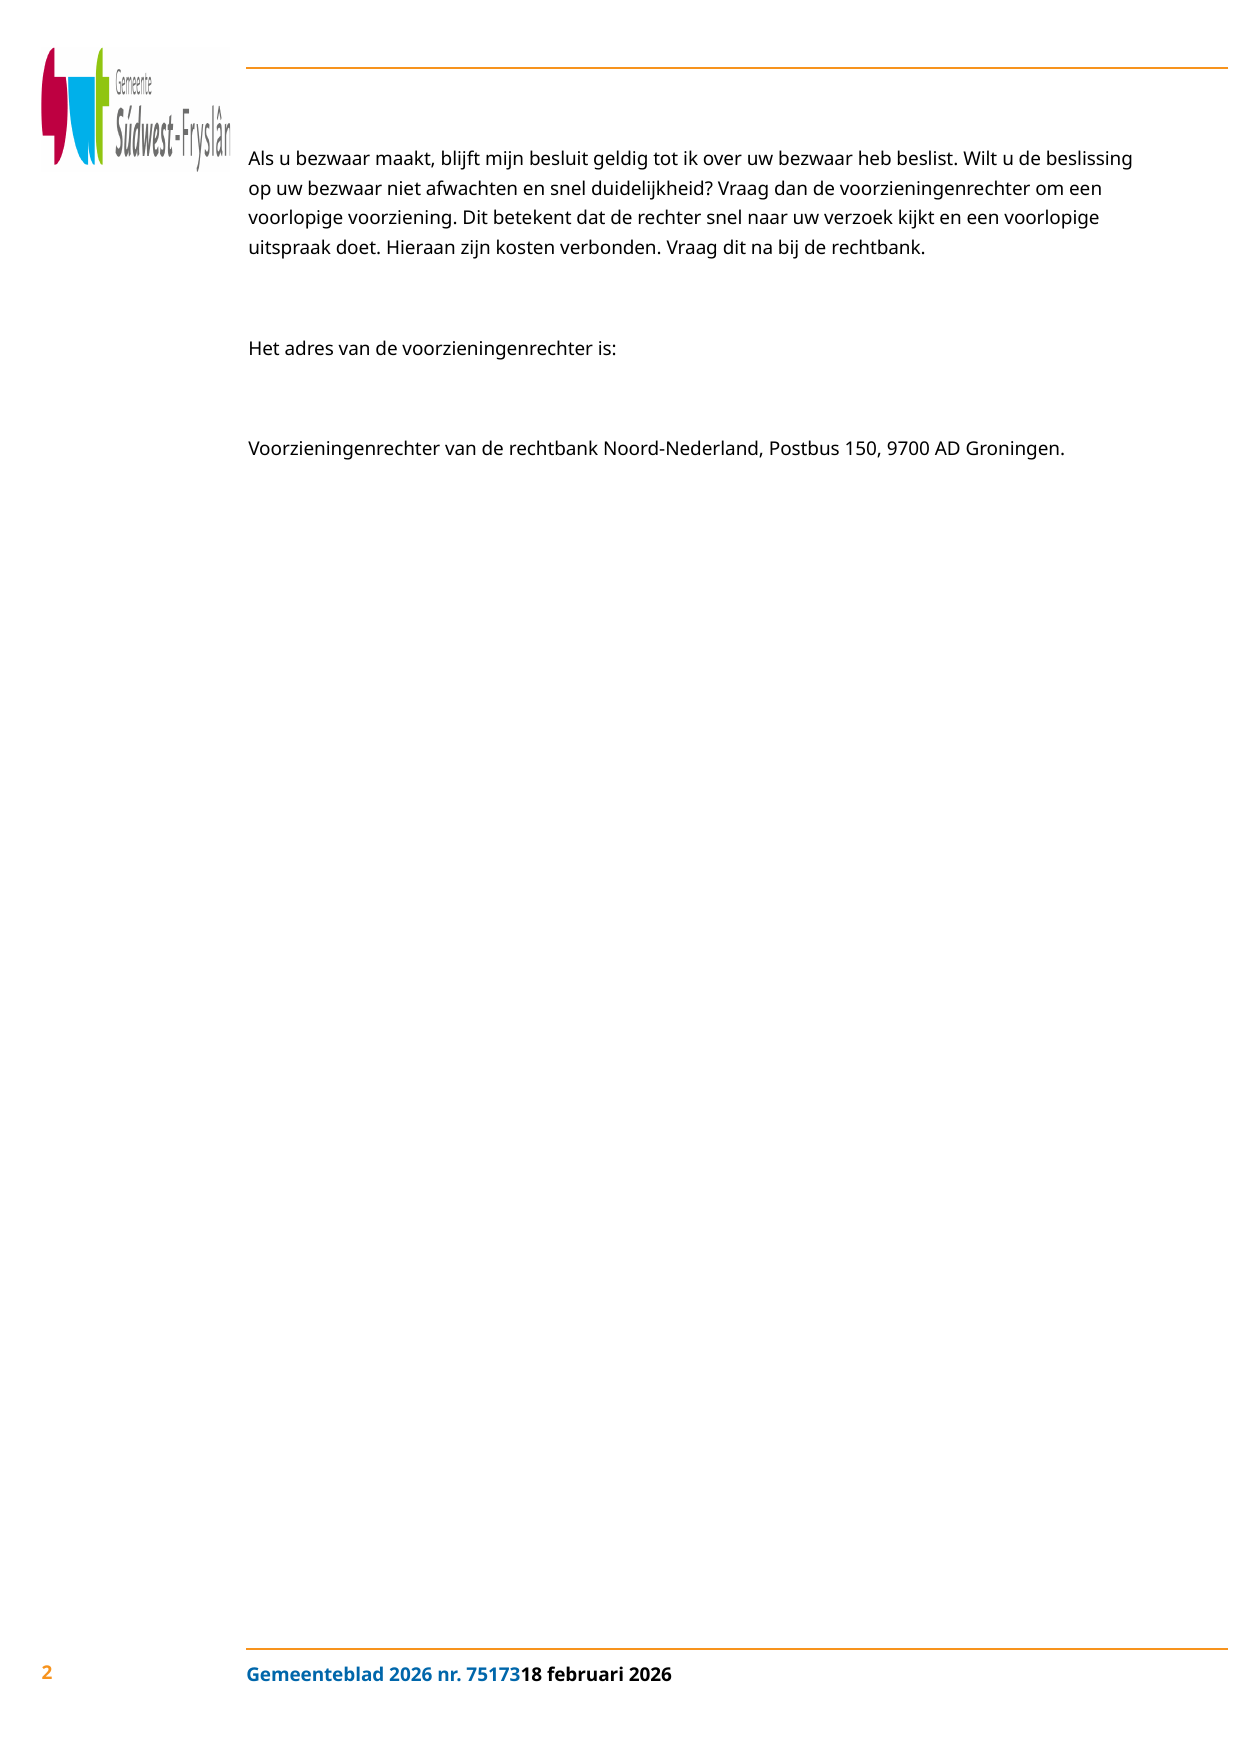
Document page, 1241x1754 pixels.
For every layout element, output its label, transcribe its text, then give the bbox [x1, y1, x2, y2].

text Het adres van de voorzieningenrechter is: [248, 335, 1152, 361]
text Als u bezwaar maakt, blijft mijn besluit geldig tot ik over uw bezwaar heb beslist. Wilt u de beslissing op uw bezwaar niet afwachten en snel duidelijkheid? Vraag dan de voorzieningenrechter om een voorlopige voorziening. Dit betekent dat de rechter snel naar uw verzoek kijkt en een voorlopige uitspraak doet. Hieraan zijn kosten verbonden. Vraag dit na bij de rechtbank. [248, 145, 1152, 260]
picture [41, 47, 231, 172]
text Voorzieningenrechter van de rechtbank Noord-Nederland, Postbus 150, 9700 AD Groningen. [248, 436, 1152, 461]
